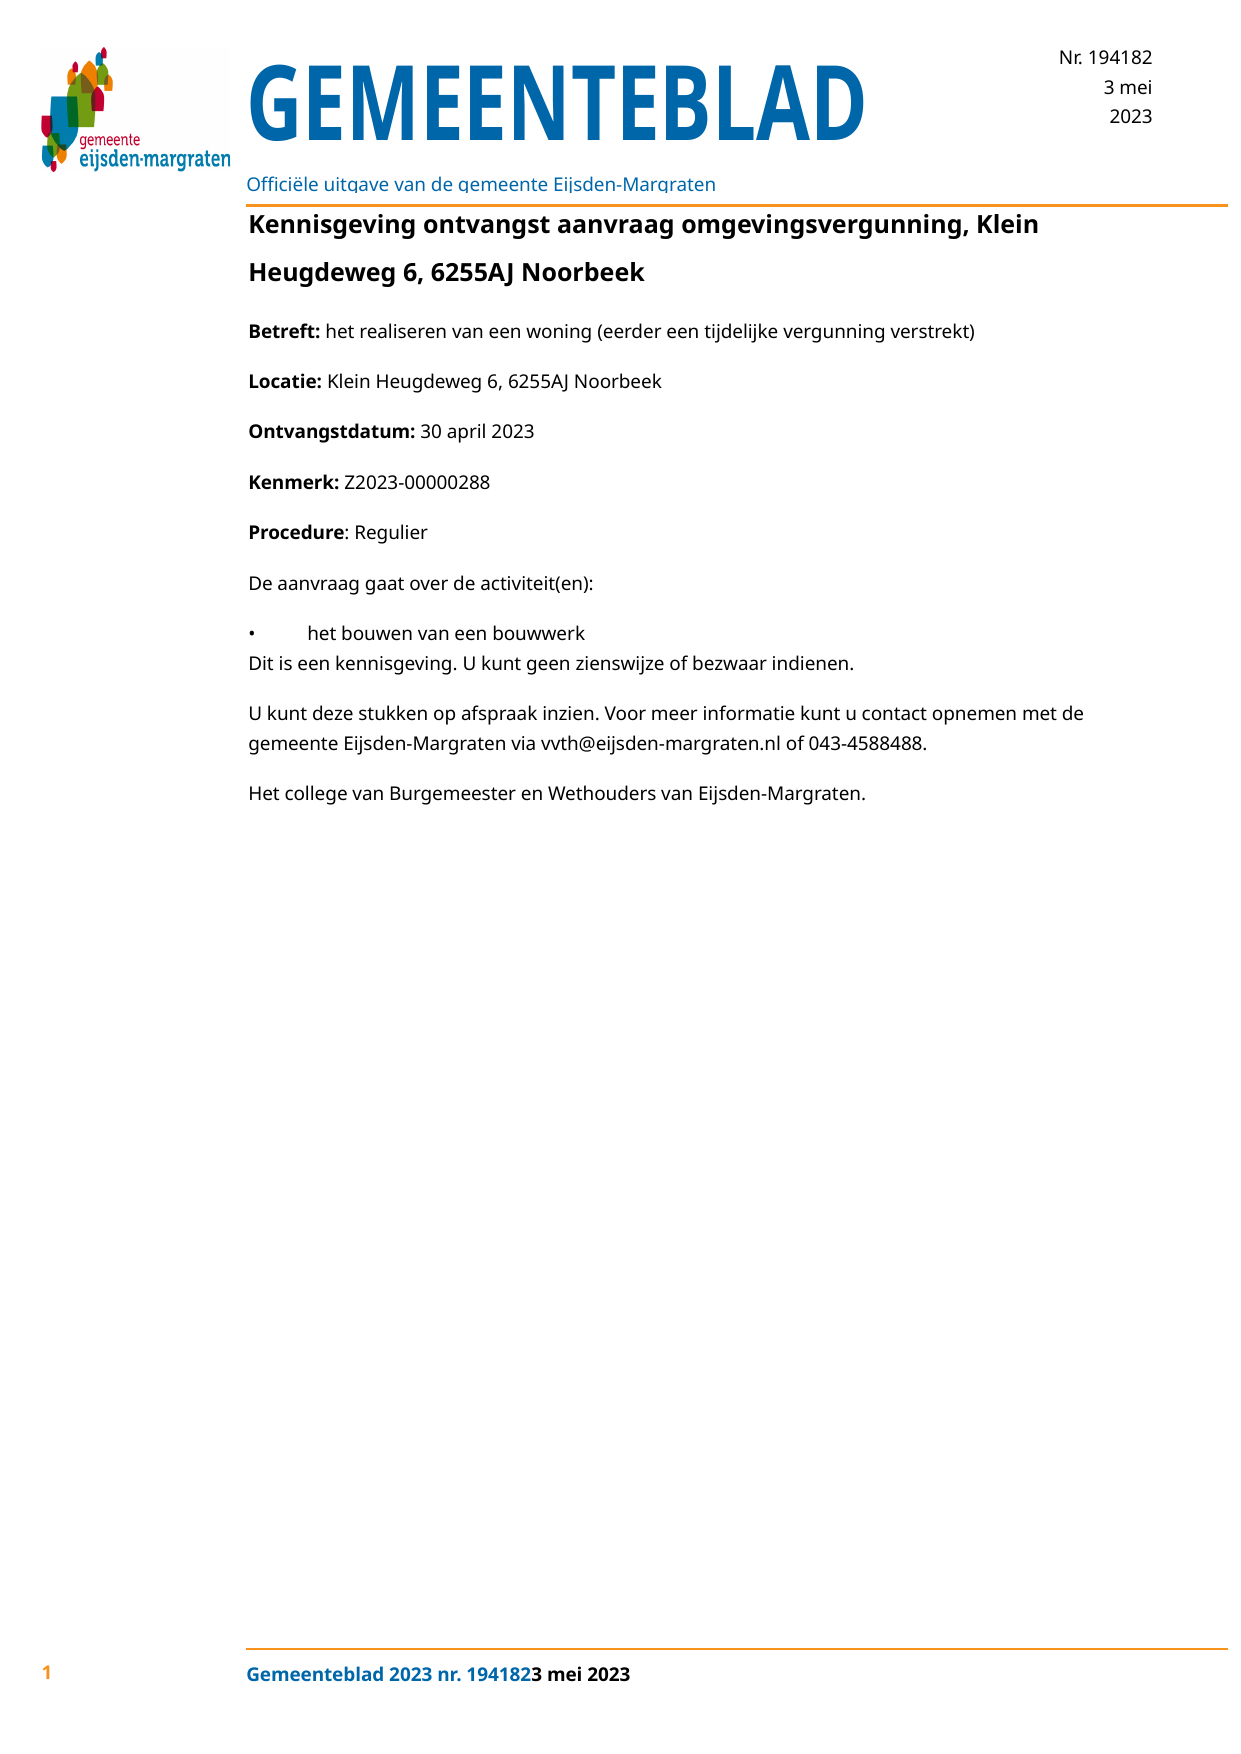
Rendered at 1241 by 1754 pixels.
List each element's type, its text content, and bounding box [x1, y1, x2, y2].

text De aanvraag gaat over de activiteit(en): [248, 570, 1152, 596]
text Kenmerk: Z2023-00000288 [248, 469, 1152, 495]
text U kunt deze stukken op afspraak inzien. Voor meer informatie kunt u contact opnemen met de gemeente Eijsden-Margraten via vvth@eijsden-margraten.nl of 043-4588488. [248, 700, 1152, 756]
picture [41, 47, 231, 172]
list het bouwen van een bouwwerk [248, 620, 1152, 646]
text Procedure: Regulier [248, 519, 1152, 545]
text Dit is een kennisgeving. U kunt geen zienswijze of bezwaar indienen. [248, 650, 1152, 676]
text Betreft: het realiseren van een woning (eerder een tijdelijke vergunning verstrekt) [248, 318, 1152, 344]
text Ontvangstdatum: 30 april 2023 [248, 419, 1152, 444]
text Het college van Burgemeester en Wethouders van Eijsden-Margraten. [248, 780, 1152, 806]
text Kennisgeving ontvangst aanvraag omgevingsvergunning, Klein Heugdeweg 6, 6255AJ Noorbeek [248, 207, 1152, 288]
text Locatie: Klein Heugdeweg 6, 6255AJ Noorbeek [248, 368, 1152, 394]
